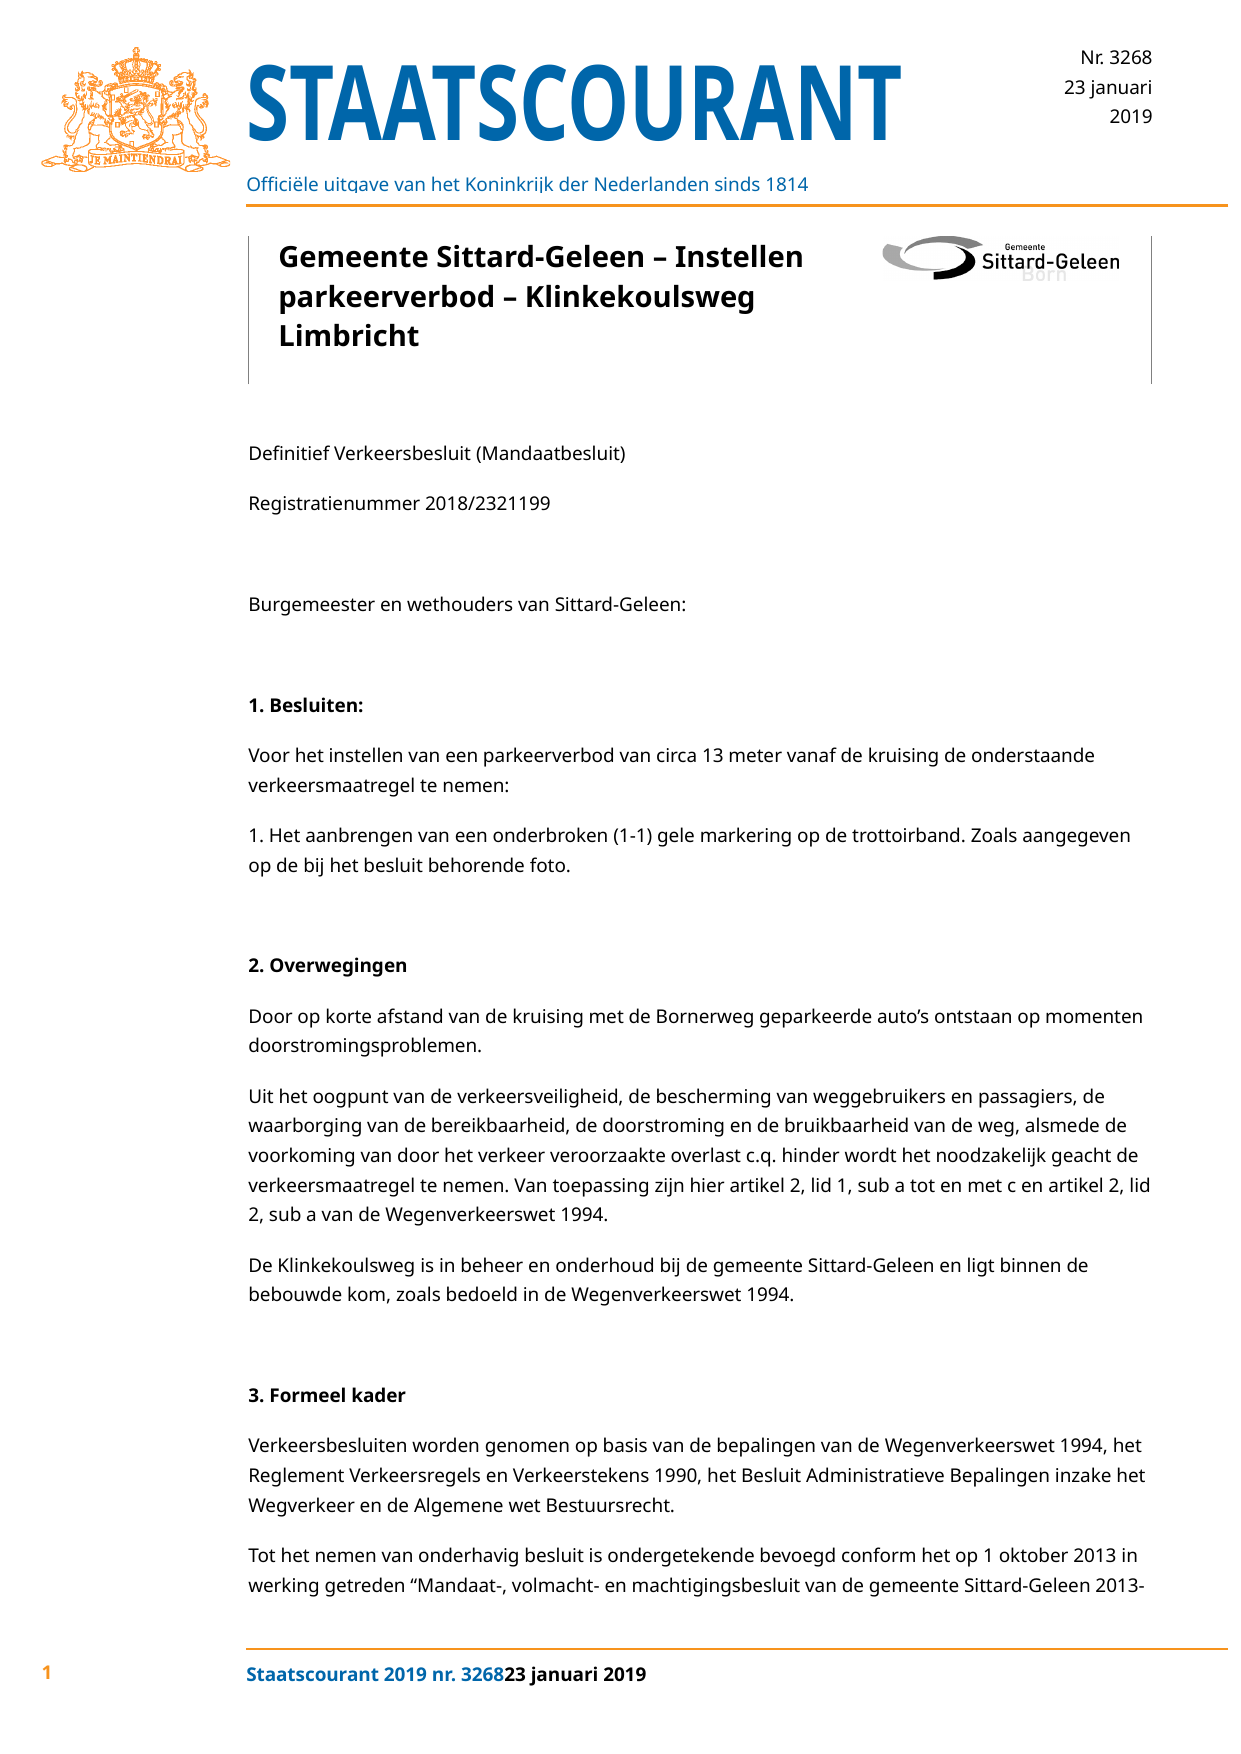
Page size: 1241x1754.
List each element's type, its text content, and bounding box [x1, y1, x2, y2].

text Verkeersbesluiten worden genomen op basis van de bepalingen van de Wegenverkeerswet 1994, het Reglement Verkeersregels en Verkeerstekens 1990, het Besluit Administratieve Bepalingen inzake het Wegverkeer en de Algemene wet Bestuursrecht. [248, 1433, 1152, 1517]
text 3. Formeel kader [248, 1382, 1152, 1408]
text Uit het oogpunt van de verkeersveiligheid, de bescherming van weggebruikers en passagiers, de waarborging van de bereikbaarheid, de doorstroming en de bruikbaarheid van de weg, alsmede de voorkoming van door het verkeer veroorzaakte overlast c.q. hinder wordt het noodzakelijk geacht de verkeersmaatregel te nemen. Van toepassing zijn hier artikel 2, lid 1, sub a tot en met c en artikel 2, lid 2, sub a van de Wegenverkeerswet 1994. [248, 1083, 1152, 1227]
picture [882, 236, 1119, 281]
text Definitief Verkeersbesluit (Mandaatbesluit) [248, 440, 1152, 465]
text Door op korte afstand van de kruising met de Bornerweg geparkeerde auto’s ontstaan op momenten doorstromingsproblemen. [248, 1003, 1152, 1058]
text De Klinkekoulsweg is in beheer en onderhoud bij de gemeente Sittard-Geleen en ligt binnen de bebouwde kom, zoals bedoeld in de Wegenverkeerswet 1994. [248, 1252, 1152, 1307]
text 2. Overwegingen [248, 953, 1152, 978]
text 1. Het aanbrengen van een onderbroken (1-1) gele markering op de trottoirband. Zoals aangegeven op de bij het besluit behorende foto. [248, 822, 1152, 877]
text Tot het nemen van onderhavig besluit is ondergetekende bevoegd conform het op 1 oktober 2013 in werking getreden “Mandaat-, volmacht- en machtigingsbesluit van de gemeente Sittard-Geleen 2013- [248, 1542, 1152, 1597]
table_header Gemeente Sittard-Geleen – Instellen parkeerverbod – Klinkekoulsweg Limbricht [249, 236, 850, 384]
text Registratienummer 2018/2321199 [248, 490, 1152, 516]
text 1. Besluiten: [248, 692, 1152, 717]
picture [41, 47, 231, 172]
table_header [850, 236, 1151, 384]
text Burgemeester en wethouders van Sittard-Geleen: [248, 591, 1152, 617]
text Voor het instellen van een parkeerverbod van circa 13 meter vanaf de kruising de onderstaande verkeersmaatregel te nemen: [248, 742, 1152, 797]
